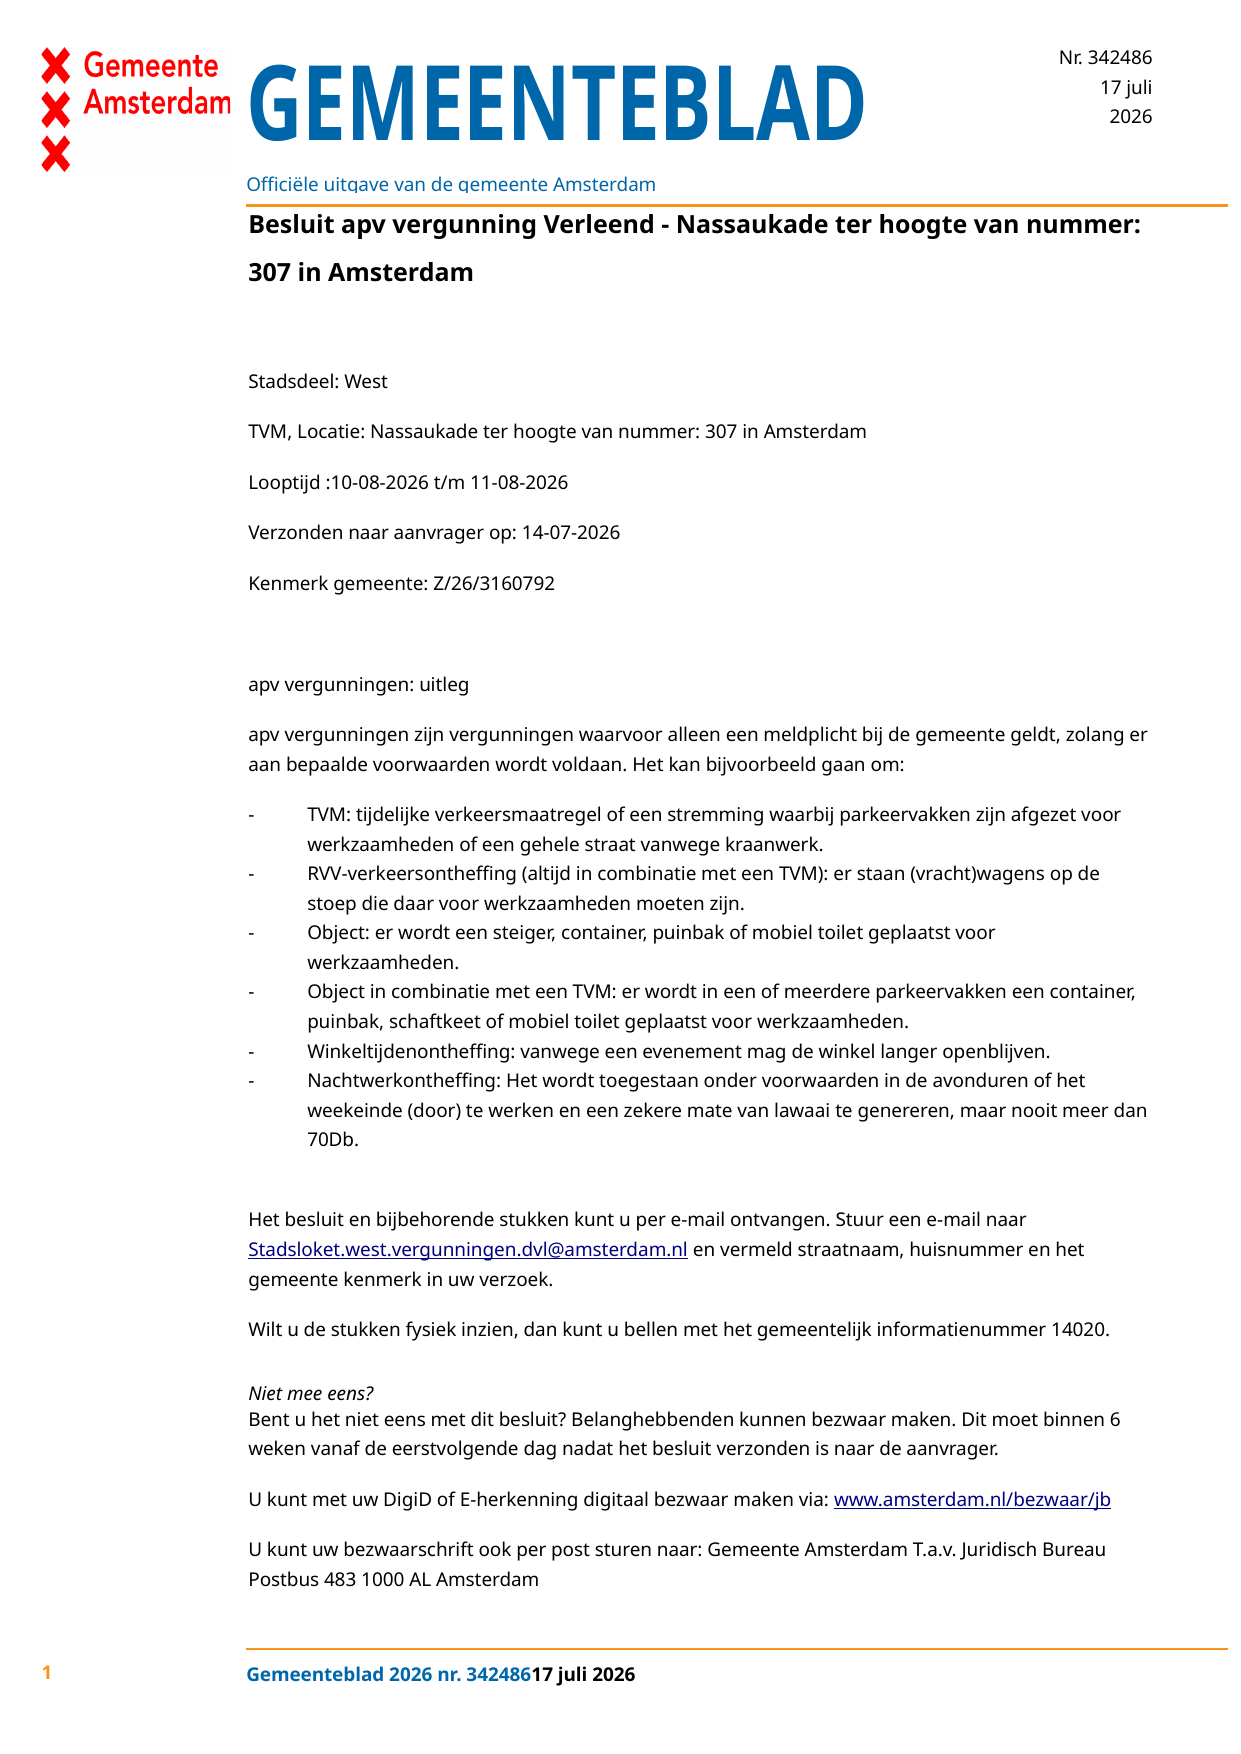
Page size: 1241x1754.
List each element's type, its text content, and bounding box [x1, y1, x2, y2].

text Niet mee eens? [248, 1380, 1152, 1406]
text apv vergunningen: uitleg [248, 671, 1152, 697]
text Stadsdeel: West [248, 368, 1152, 394]
list RVV-verkeersontheffing (altijd in combinatie met een TVM): er staan (vracht)wagens op de stoep die daar voor werkzaamheden moeten zijn. [248, 860, 1152, 916]
text U kunt met uw DigiD of E-herkenning digitaal bezwaar maken via: www.amsterdam.nl/bezwaar/jb [248, 1486, 1152, 1512]
text U kunt uw bezwaarschrift ook per post sturen naar: Gemeente Amsterdam T.a.v. Juridisch Bureau Postbus 483 1000 AL Amsterdam [248, 1536, 1152, 1592]
text Kenmerk gemeente: Z/26/3160792 [248, 570, 1152, 596]
list TVM: tijdelijke verkeersmaatregel of een stremming waarbij parkeervakken zijn afgezet voor werkzaamheden of een gehele straat vanwege kraanwerk. [248, 801, 1152, 857]
list Object in combinatie met een TVM: er wordt in een of meerdere parkeervakken een container, puinbak, schaftkeet of mobiel toilet geplaatst voor werkzaamheden. [248, 979, 1152, 1034]
text Besluit apv vergunning Verleend - Nassaukade ter hoogte van nummer: 307 in Amsterdam [248, 207, 1152, 288]
list Nachtwerkontheffing: Het wordt toegestaan onder voorwaarden in de avonduren of het weekeinde (door) te werken en een zekere mate van lawaai te genereren, maar nooit meer dan 70Db. [248, 1067, 1152, 1152]
text Bent u het niet eens met dit besluit? Belanghebbenden kunnen bezwaar maken. Dit moet binnen 6 weken vanaf de eerstvolgende dag nadat het besluit verzonden is naar de aanvrager. [248, 1406, 1152, 1461]
text Het besluit en bijbehorende stukken kunt u per e-mail ontvangen. Stuur een e-mail naar Stadsloket.west.vergunningen.dvl@amsterdam.nl en vermeld straatnaam, huisnummer en het gemeente kenmerk in uw verzoek. [248, 1207, 1152, 1292]
list Winkeltijdenontheffing: vanwege een evenement mag de winkel langer openblijven. [248, 1038, 1152, 1064]
text Verzonden naar aanvrager op: 14-07-2026 [248, 519, 1152, 545]
text apv vergunningen zijn vergunningen waarvoor alleen een meldplicht bij de gemeente geldt, zolang er aan bepaalde voorwaarden wordt voldaan. Het kan bijvoorbeeld gaan om: [248, 721, 1152, 777]
text Looptijd :10-08-2026 t/m 11-08-2026 [248, 469, 1152, 495]
text Wilt u de stukken fysiek inzien, dan kunt u bellen met het gemeentelijk informatienummer 14020. [248, 1316, 1152, 1342]
text TVM, Locatie: Nassaukade ter hoogte van nummer: 307 in Amsterdam [248, 419, 1152, 444]
list Object: er wordt een steiger, container, puinbak of mobiel toilet geplaatst voor werkzaamheden. [248, 919, 1152, 975]
picture [41, 47, 231, 172]
